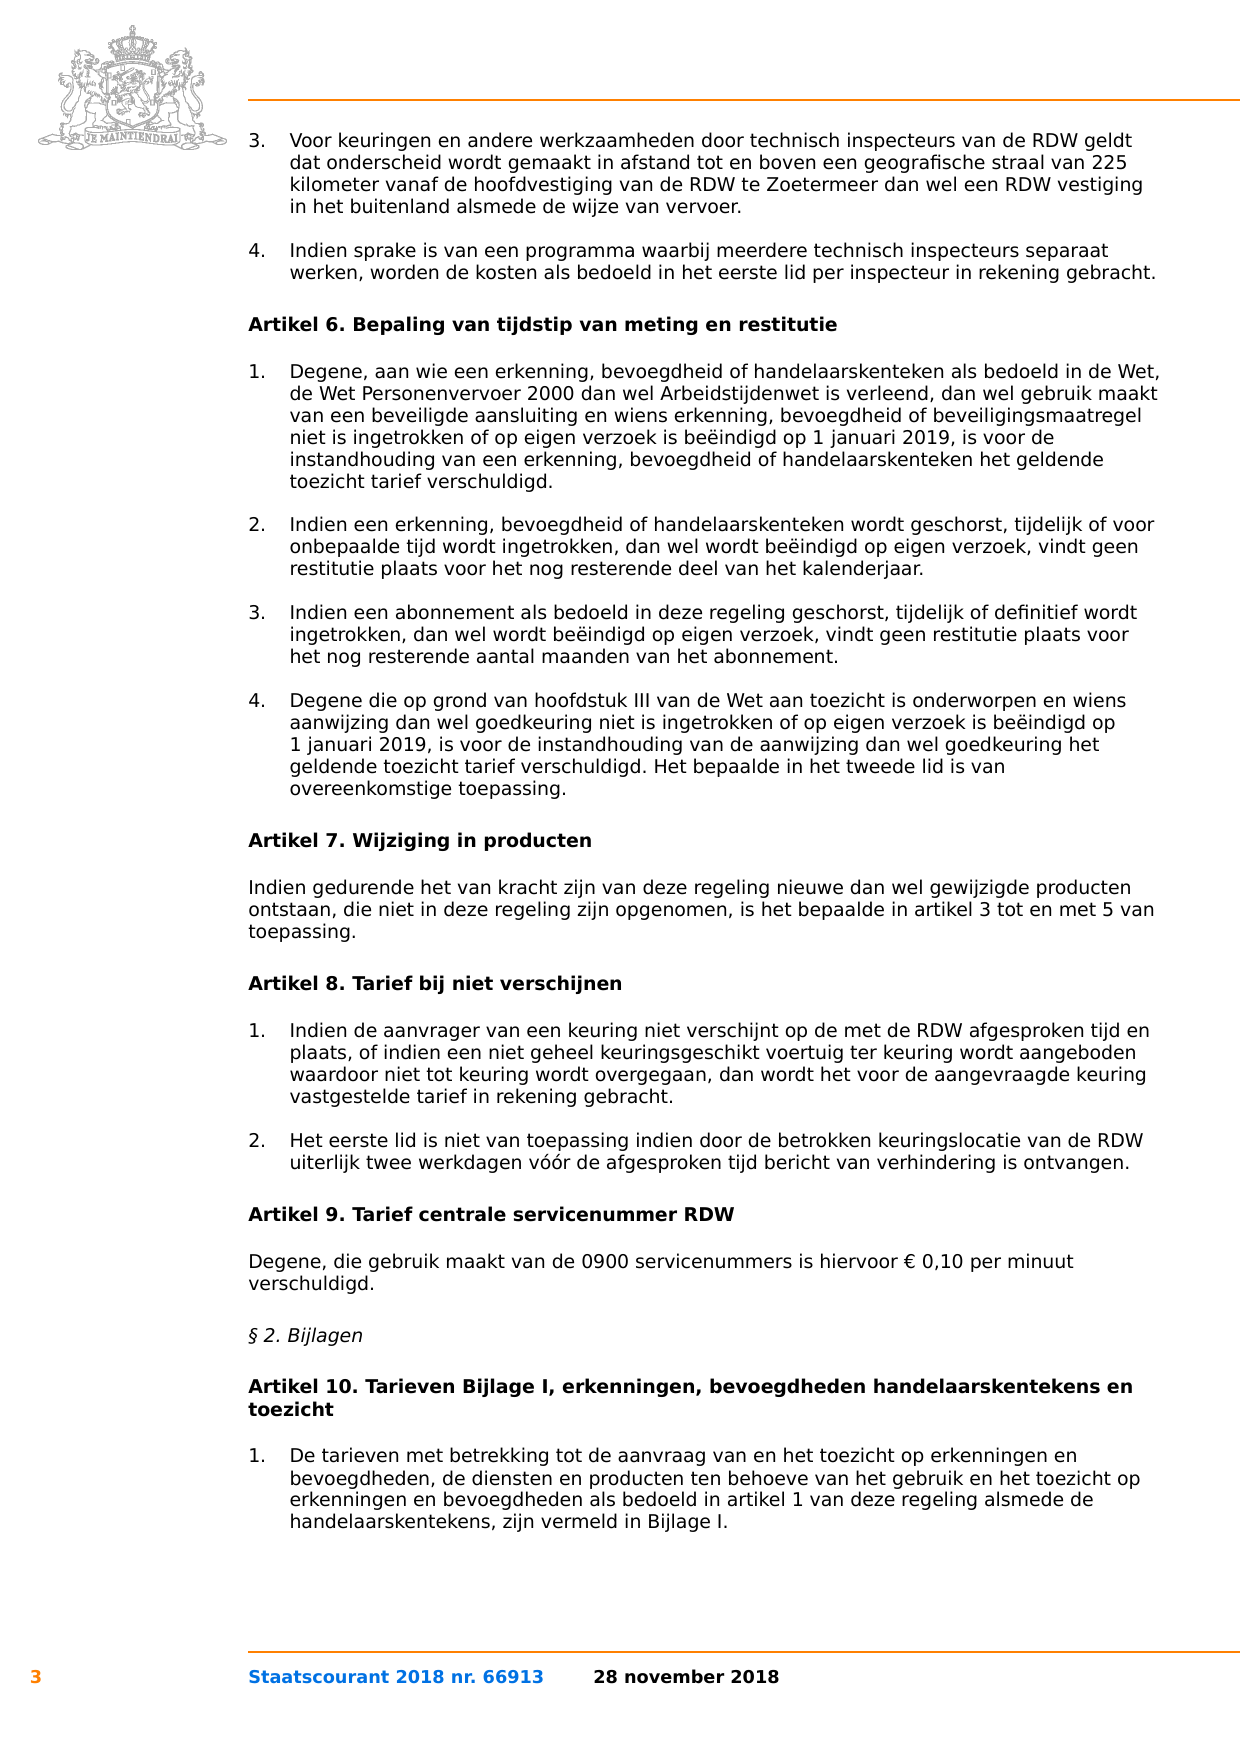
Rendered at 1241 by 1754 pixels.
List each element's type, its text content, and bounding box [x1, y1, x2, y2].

subtitle Artikel 8. Tarief bij niet verschijnen [248, 973, 1163, 995]
text Indien gedurende het van kracht zijn van deze regeling nieuwe dan wel gewijzigde producten ontstaan, die niet in deze regeling zijn opgenomen, is het bepaalde in artikel 3 tot en met 5 van toepassing. [248, 877, 1163, 943]
subtitle Artikel 6. Bepaling van tijdstip van meting en restitutie [248, 314, 1163, 336]
subtitle Artikel 9. Tarief centrale servicenummer RDW [248, 1203, 1163, 1226]
text 1. Indien de aanvrager van een keuring niet verschijnt op de met de RDW afgesproken tijd en plaats, of indien een niet geheel keuringsgeschikt voertuig ter keuring wordt aangeboden waardoor niet tot keuring wordt overgegaan, dan wordt het voor de aangevraagde keuring vastgestelde tarief in rekening gebracht. [248, 1020, 1163, 1108]
text 1. Degene, aan wie een erkenning, bevoegdheid of handelaarskenteken als bedoeld in de Wet, de Wet Personenvervoer 2000 dan wel Arbeidstijdenwet is verleend, dan wel gebruik maakt van een beveiligde aansluiting en wiens erkenning, bevoegdheid of beveiligingsmaatregel niet is ingetrokken of op eigen verzoek is beëindigd op 1 januari 2019, is voor de instandhouding van een erkenning, bevoegdheid of handelaarskenteken het geldende toezicht tarief verschuldigd. [248, 361, 1163, 492]
text 3. Indien een abonnement als bedoeld in deze regeling geschorst, tijdelijk of definitief wordt ingetrokken, dan wel wordt beëindigd op eigen verzoek, vindt geen restitutie plaats voor het nog resterende aantal maanden van het abonnement. [248, 602, 1163, 668]
text 3. Voor keuringen en andere werkzaamheden door technisch inspecteurs van de RDW geldt dat onderscheid wordt gemaakt in afstand tot en boven een geografische straal van 225 kilometer vanaf de hoofdvestiging van de RDW te Zoetermeer dan wel een RDW vestiging in het buitenland alsmede de wijze van vervoer. [248, 130, 1163, 218]
text 1. De tarieven met betrekking tot de aanvraag van en het toezicht op erkenningen en bevoegdheden, de diensten en producten ten behoeve van het gebruik en het toezicht op erkenningen en bevoegdheden als bedoeld in artikel 1 van deze regeling alsmede de handelaarskentekens, zijn vermeld in Bijlage I. [248, 1445, 1163, 1533]
text 4. Indien sprake is van een programma waarbij meerdere technisch inspecteurs separaat werken, worden de kosten als bedoeld in het eerste lid per inspecteur in rekening gebracht. [248, 240, 1163, 284]
subtitle Artikel 10. Tarieven Bijlage I, erkenningen, bevoegdheden handelaarskentekens en toezicht [248, 1376, 1163, 1420]
text 4. Degene die op grond van hoofdstuk III van de Wet aan toezicht is onderworpen en wiens aanwijzing dan wel goedkeuring niet is ingetrokken of op eigen verzoek is beëindigd op 1 januari 2019, is voor de instandhouding van de aanwijzing dan wel goedkeuring het geldende toezicht tarief verschuldigd. Het bepaalde in het tweede lid is van overeenkomstige toepassing. [248, 690, 1163, 800]
text 2. Het eerste lid is niet van toepassing indien door de betrokken keuringslocatie van de RDW uiterlijk twee werkdagen vóór de afgesproken tijd bericht van verhindering is ontvangen. [248, 1129, 1163, 1173]
picture [38, 25, 227, 150]
subtitle § 2. Bijlagen [248, 1324, 1163, 1346]
text Degene, die gebruik maakt van de 0900 servicenummers is hiervoor € 0,10 per minuut verschuldigd. [248, 1251, 1163, 1294]
text 2. Indien een erkenning, bevoegdheid of handelaarskenteken wordt geschorst, tijdelijk of voor onbepaalde tijd wordt ingetrokken, dan wel wordt beëindigd op eigen verzoek, vindt geen restitutie plaats voor het nog resterende deel van het kalenderjaar. [248, 514, 1163, 580]
subtitle Artikel 7. Wijziging in producten [248, 830, 1163, 852]
